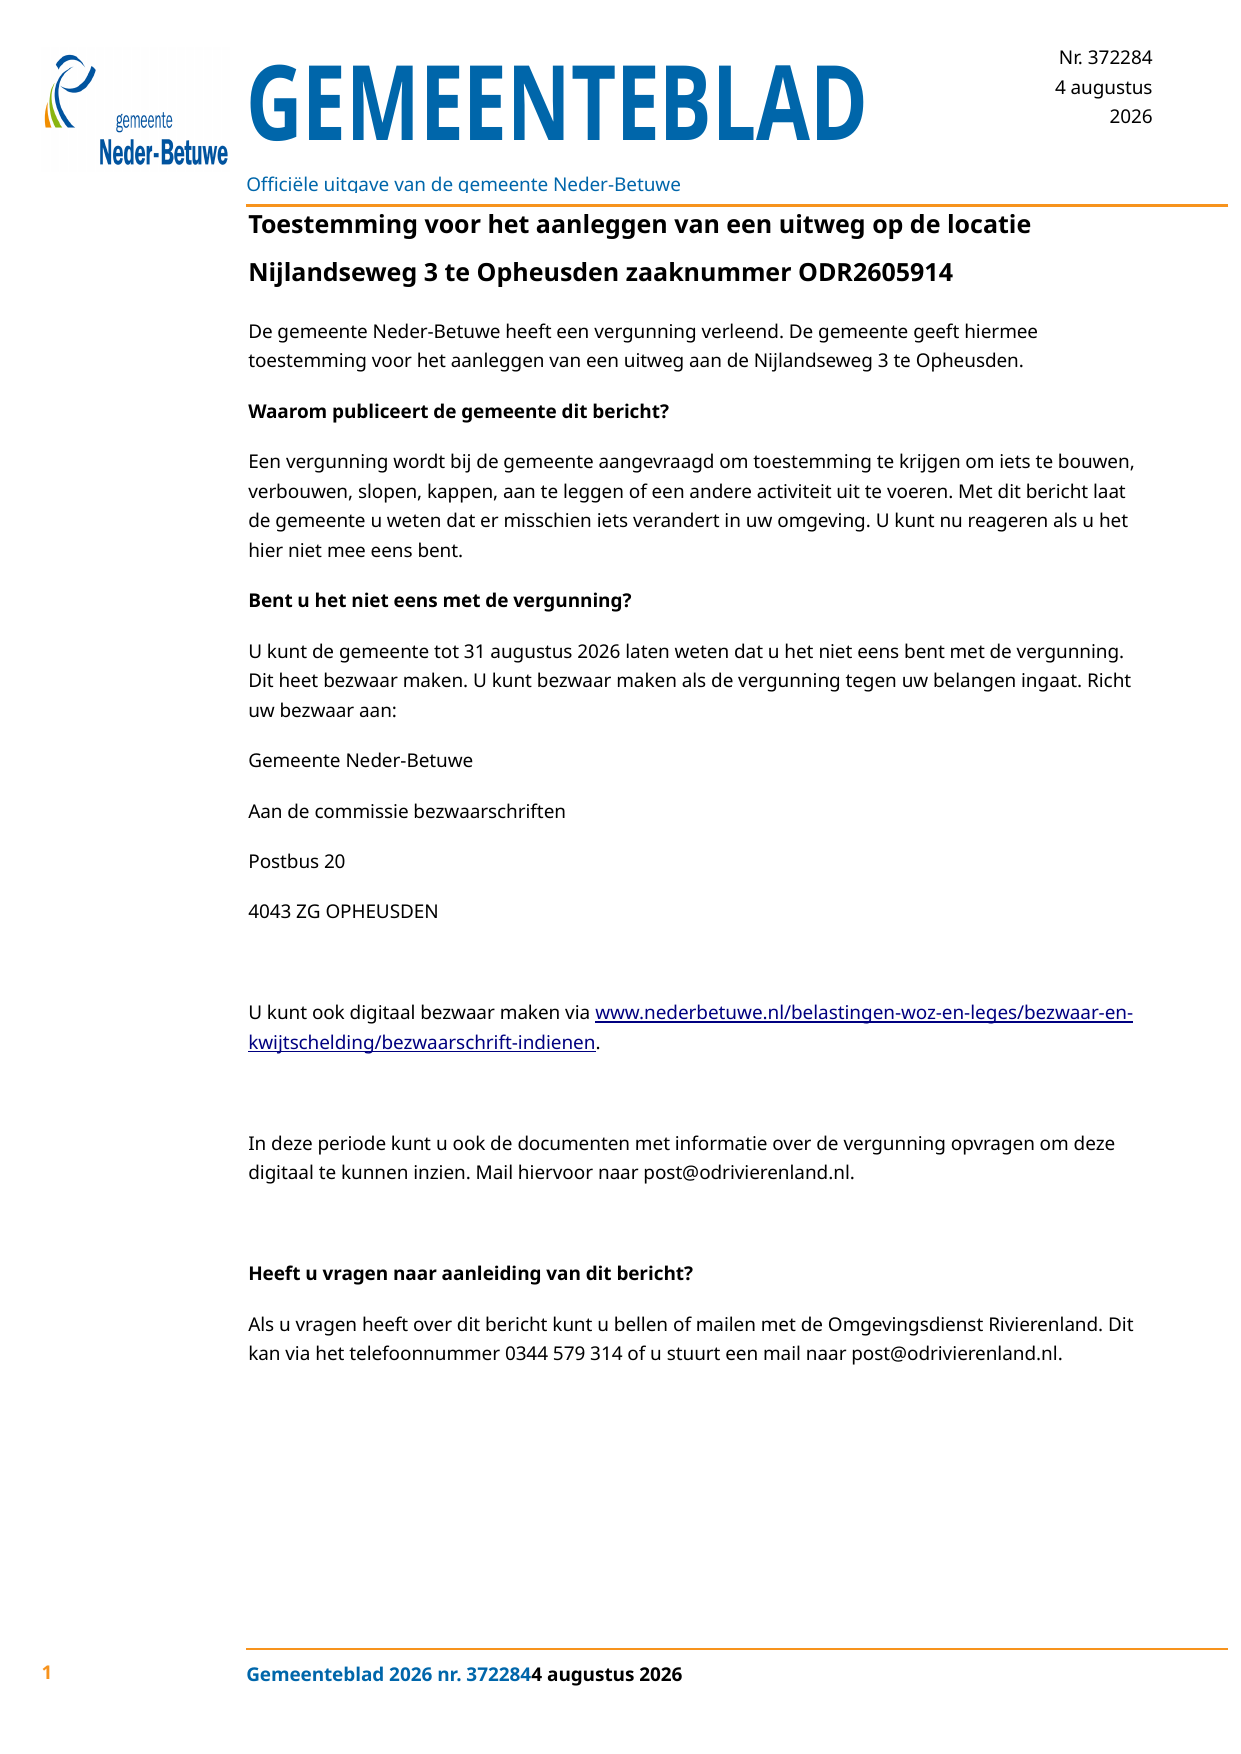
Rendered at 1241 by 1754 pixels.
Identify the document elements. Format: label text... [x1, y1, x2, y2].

picture [41, 47, 231, 172]
text Toestemming voor het aanleggen van een uitweg op de locatie Nijlandseweg 3 te Opheusden zaaknummer ODR2605914 [248, 207, 1152, 288]
text U kunt de gemeente tot 31 augustus 2026 laten weten dat u het niet eens bent met de vergunning. Dit heet bezwaar maken. U kunt bezwaar maken als de vergunning tegen uw belangen ingaat. Richt uw bezwaar aan: [248, 638, 1152, 723]
text De gemeente Neder-Betuwe heeft een vergunning verleend. De gemeente geeft hiermee toestemming voor het aanleggen van een uitweg aan de Nijlandseweg 3 te Opheusden. [248, 318, 1152, 373]
text U kunt ook digitaal bezwaar maken via www.nederbetuwe.nl/belastingen-woz-en-leges/bezwaar-en-kwijtschelding/bezwaarschrift-indienen. [248, 999, 1152, 1055]
text Als u vragen heeft over dit bericht kunt u bellen of mailen met de Omgevingsdienst Rivierenland. Dit kan via het telefoonnummer 0344 579 314 of u stuurt een mail naar post@odrivierenland.nl. [248, 1311, 1152, 1366]
text Een vergunning wordt bij de gemeente aangevraagd om toestemming te krijgen om iets te bouwen, verbouwen, slopen, kappen, aan te leggen of een andere activiteit uit te voeren. Met dit bericht laat de gemeente u weten dat er misschien iets verandert in uw omgeving. U kunt nu reageren als u het hier niet mee eens bent. [248, 448, 1152, 563]
text Gemeente Neder-Betuwe [248, 747, 1152, 773]
text Heeft u vragen naar aanleiding van dit bericht? [248, 1260, 1152, 1286]
text In deze periode kunt u ook de documenten met informatie over de vergunning opvragen om deze digitaal te kunnen inzien. Mail hiervoor naar post@odrivierenland.nl. [248, 1130, 1152, 1185]
text Bent u het niet eens met de vergunning? [248, 587, 1152, 613]
text Waarom publiceert de gemeente dit bericht? [248, 398, 1152, 424]
text Postbus 20 [248, 848, 1152, 874]
text Aan de commissie bezwaarschriften [248, 798, 1152, 824]
text 4043 ZG OPHEUSDEN [248, 899, 1152, 924]
